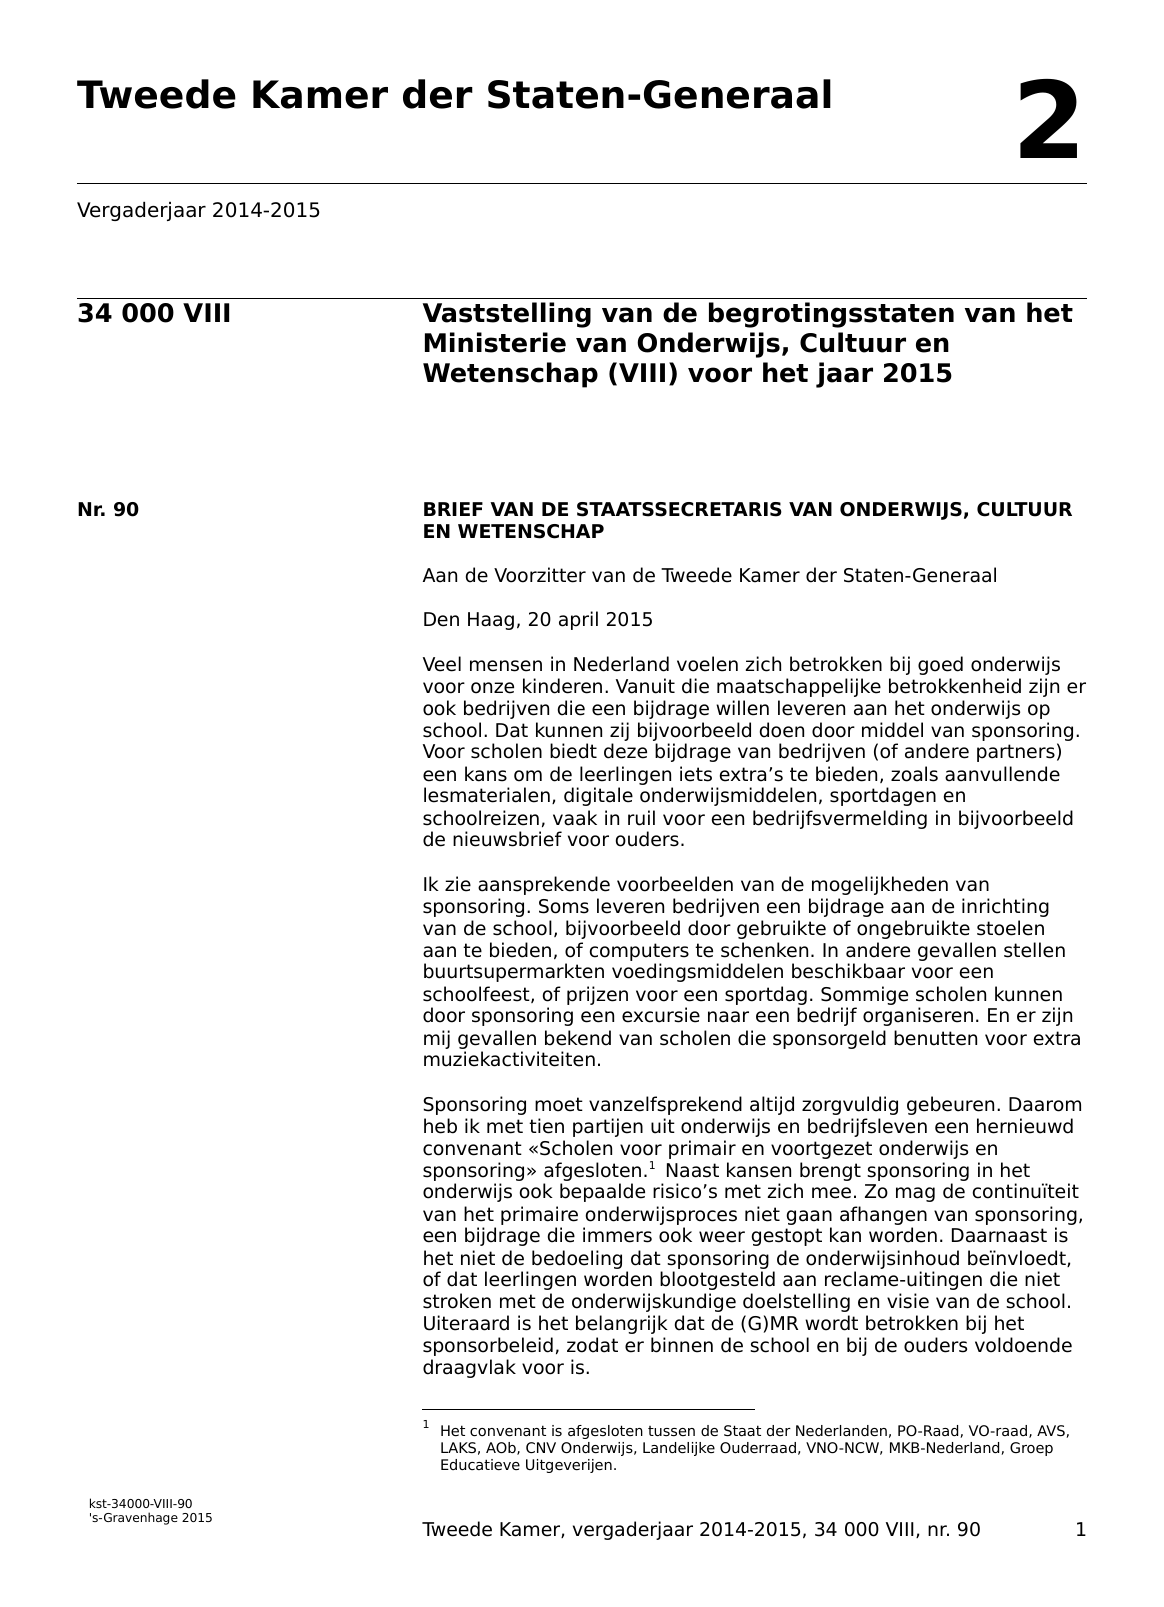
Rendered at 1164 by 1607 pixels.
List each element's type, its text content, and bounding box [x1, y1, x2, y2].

subtitle Nr. 90 BRIEF VAN DE STAATSSECRETARIS VAN ONDERWIJS, CULTUUR EN WETENSCHAP [77, 499, 1087, 543]
text 's-Gravenhage 2015 [88, 1511, 323, 1525]
text Den Haag, 20 april 2015 [422, 609, 1087, 631]
text Ik zie aansprekende voorbeelden van de mogelijkheden van sponsoring. Soms leveren bedrijven een bijdrage aan de inrichting van de school, bijvoorbeeld door gebruikte of ongebruikte stoelen aan te bieden, of computers te schenken. In andere gevallen stellen buurtsupermarkten voedingsmiddelen beschikbaar voor een schoolfeest, of prijzen voor een sportdag. Sommige scholen kunnen door sponsoring een excursie naar een bedrijf organiseren. En er zijn mij gevallen bekend van scholen die sponsorgeld benutten voor extra muziekactiviteiten. [422, 873, 1087, 1071]
text Het convenant is afgesloten tussen de Staat der Nederlanden, PO-Raad, VO-raad, AVS, LAKS, AOb, CNV Onderwijs, Landelijke Ouderraad, VNO-NCW, MKB-Nederland, Groep Educatieve Uitgeverijen. [422, 1418, 1087, 1474]
table_header Tweede Kamer der Staten-Generaal [77, 59, 886, 183]
text Aan de Voorzitter van de Tweede Kamer der Staten-Generaal [422, 565, 1087, 587]
subtitle 34 000 VIII Vaststelling van de begrotingsstaten van het Ministerie van Onderwijs, Cultuur en Wetenschap (VIII) voor het jaar 2015 [77, 299, 1087, 388]
text kst-34000-VIII-90 [88, 1497, 323, 1511]
table_header 2 [886, 59, 1087, 183]
text Veel mensen in Nederland voelen zich betrokken bij goed onderwijs voor onze kinderen. Vanuit die maatschappelijke betrokkenheid zijn er ook bedrijven die een bijdrage willen leveren aan het onderwijs op school. Dat kunnen zij bijvoorbeeld doen door middel van sponsoring. Voor scholen biedt deze bijdrage van bedrijven (of andere partners) een kans om de leerlingen iets extra’s te bieden, zoals aanvullende lesmaterialen, digitale onderwijsmiddelen, sportdagen en schoolreizen, vaak in ruil voor een bedrijfsvermelding in bijvoorbeeld de nieuwsbrief voor ouders. [422, 653, 1087, 851]
table_cell Vergaderjaar 2014-2015 [77, 184, 1087, 298]
text Sponsoring moet vanzelfsprekend altijd zorgvuldig gebeuren. Daarom heb ik met tien partijen uit onderwijs en bedrijfsleven een hernieuwd convenant «Scholen voor primair en voortgezet onderwijs en sponsoring» afgesloten. Naast kansen brengt sponsoring in het onderwijs ook bepaalde risico’s met zich mee. Zo mag de continuïteit van het primaire onderwijsproces niet gaan afhangen van sponsoring, een bijdrage die immers ook weer gestopt kan worden. Daarnaast is het niet de bedoeling dat sponsoring de onderwijsinhoud beïnvloedt, of dat leerlingen worden blootgesteld aan reclame-uitingen die niet stroken met de onderwijskundige doelstelling en visie van de school. Uiteraard is het belangrijk dat de (G)MR wordt betrokken bij het sponsorbeleid, zodat er binnen de school en bij de ouders voldoende draagvlak voor is. [422, 1093, 1087, 1379]
